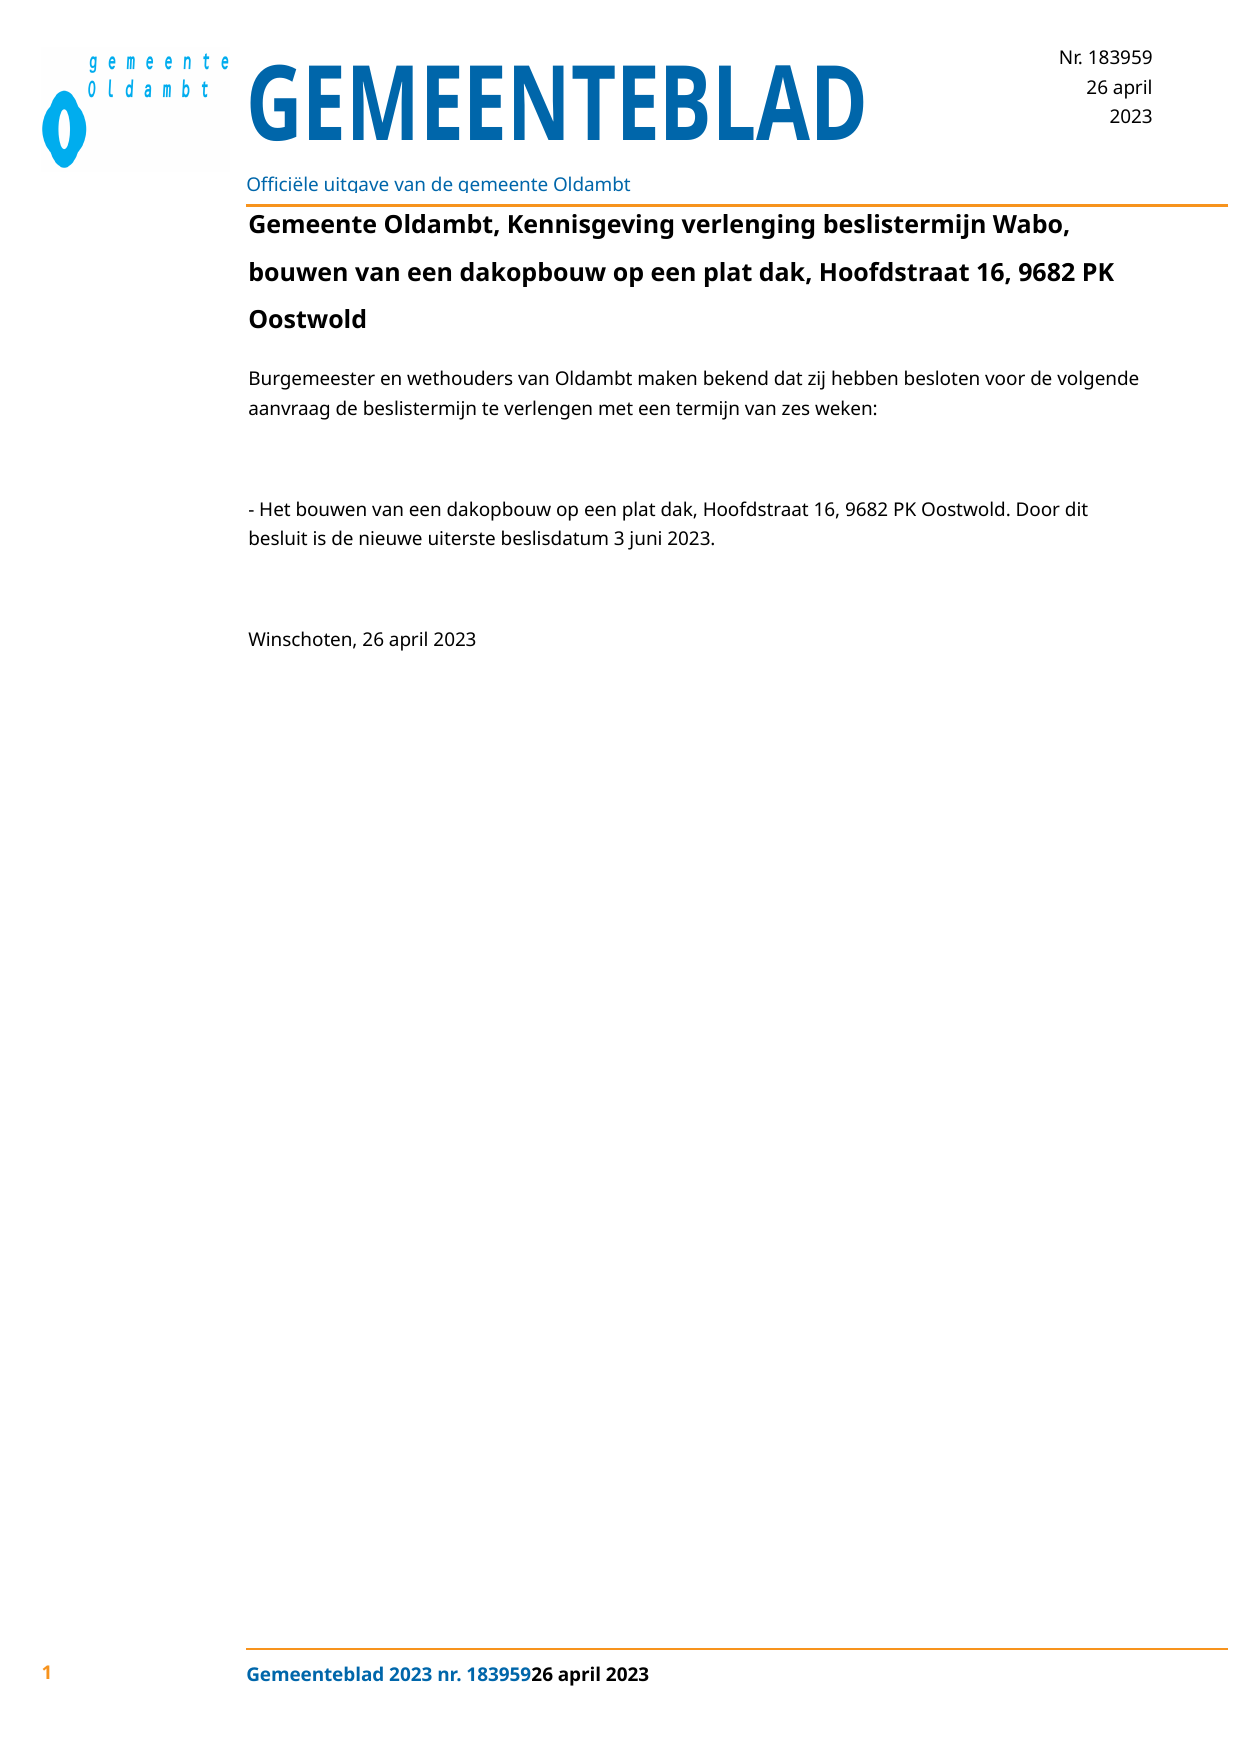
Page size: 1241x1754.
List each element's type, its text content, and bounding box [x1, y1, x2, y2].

text Burgemeester en wethouders van Oldambt maken bekend dat zij hebben besloten voor de volgende aanvraag de beslistermijn te verlengen met een termijn van zes weken: [248, 366, 1152, 421]
text Gemeente Oldambt, Kennisgeving verlenging beslistermijn Wabo, bouwen van een dakopbouw op een plat dak, Hoofdstraat 16, 9682 PK Oostwold [248, 207, 1152, 336]
text - Het bouwen van een dakopbouw op een plat dak, Hoofdstraat 16, 9682 PK Oostwold. Door dit besluit is de nieuwe uiterste beslisdatum 3 juni 2023. [248, 496, 1152, 551]
picture [41, 47, 231, 172]
text Winschoten, 26 april 2023 [248, 626, 1152, 652]
